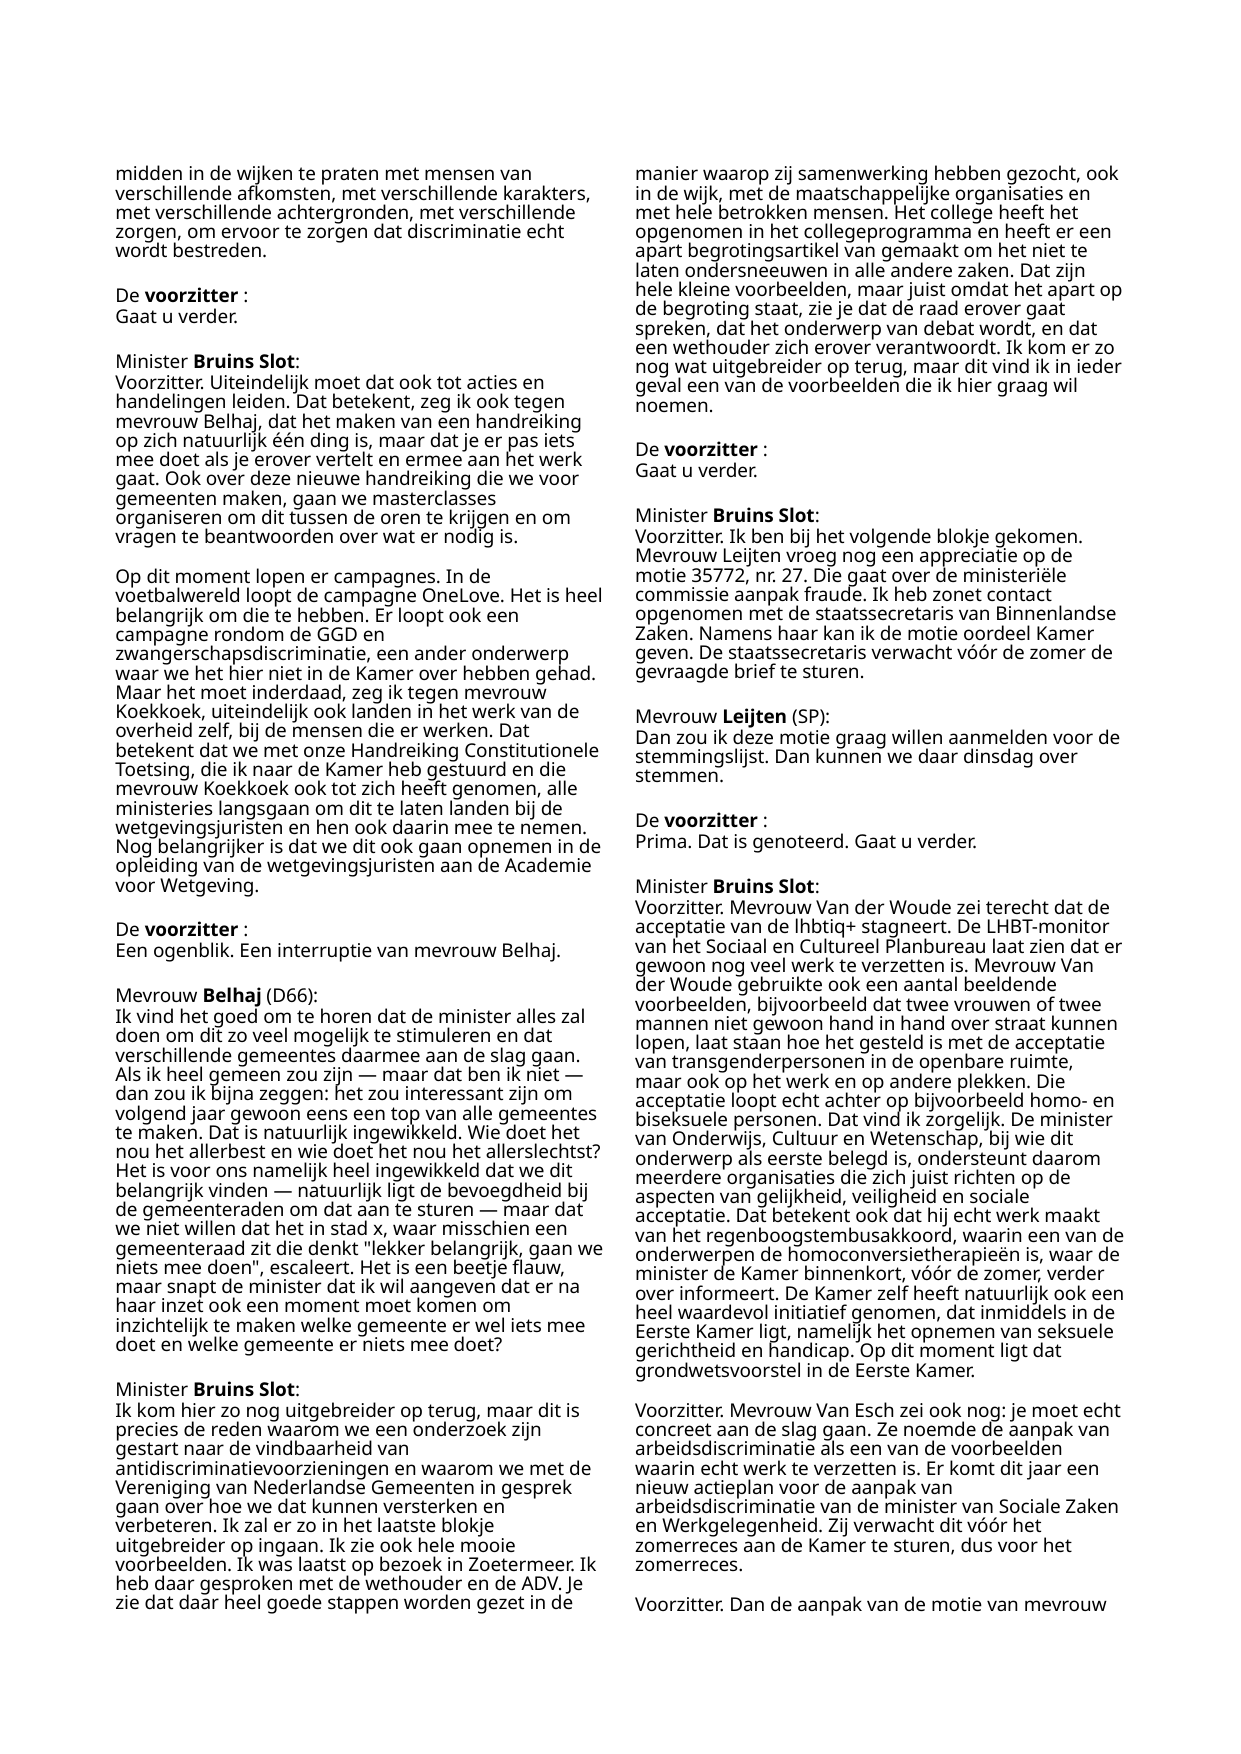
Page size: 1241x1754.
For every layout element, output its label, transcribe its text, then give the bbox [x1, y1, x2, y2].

text midden in de wijken te praten met mensen van verschillende afkomsten, met verschillende karakters, met verschillende achtergronden, met verschillende zorgen, om ervoor te zorgen dat discriminatie echt wordt bestreden. [115, 165, 605, 262]
text De voorzitter : [635, 808, 1125, 833]
text Voorzitter. Dan de aanpak van de motie van mevrouw [635, 1596, 1125, 1615]
text Minister Bruins Slot: [115, 348, 605, 374]
text De voorzitter : [115, 282, 605, 308]
text Ik vind het goed om te horen dat de minister alles zal doen om dit zo veel mogelijk te stimuleren en dat verschillende gemeentes daarmee aan de slag gaan. Als ik heel gemeen zou zijn — maar dat ben ik niet — dan zou ik bijna zeggen: het zou interessant zijn om volgend jaar gewoon eens een top van alle gemeentes te maken. Dat is natuurlijk ingewikkeld. Wie doet het nou het allerbest en wie doet het nou het allerslechtst? Het is voor ons namelijk heel ingewikkeld dat we dit belangrijk vinden — natuurlijk ligt de bevoegdheid bij de gemeenteraden om dat aan te sturen — maar dat we niet willen dat het in stad x, waar misschien een gemeenteraad zit die denkt "lekker belangrijk, gaan we niets mee doen", escaleert. Het is een beetje flauw, maar snapt de minister dat ik wil aangeven dat er na haar inzet ook een moment moet komen om inzichtelijk te maken welke gemeente er wel iets mee doet en welke gemeente er niets mee doet? [115, 1008, 605, 1355]
text Een ogenblik. Een interruptie van mevrouw Belhaj. [115, 942, 605, 962]
text Voorzitter. Ik ben bij het volgende blokje gekomen. Mevrouw Leijten vroeg nog een appreciatie op de motie 35772, nr. 27. Die gaat over de ministeriële commissie aanpak fraude. Ik heb zonet contact opgenomen met de staatssecretaris van Binnenlandse Zaken. Namens haar kan ik de motie oordeel Kamer geven. De staatssecretaris verwacht vóór de zomer de gevraagde brief te sturen. [635, 528, 1125, 682]
text De voorzitter : [115, 917, 605, 942]
text Ik kom hier zo nog uitgebreider op terug, maar dit is precies de reden waarom we een onderzoek zijn gestart naar de vindbaarheid van antidiscriminatievoorzieningen en waarom we met de Vereniging van Nederlandse Gemeenten in gesprek gaan over hoe we dat kunnen versterken en verbeteren. Ik zal er zo in het laatste blokje uitgebreider op ingaan. Ik zie ook hele mooie voorbeelden. Ik was laatst op bezoek in Zoetermeer. Ik heb daar gesproken met de wethouder en de ADV. Je zie dat daar heel goede stappen worden gezet in de [115, 1402, 605, 1614]
text Gaat u verder. [635, 462, 1125, 482]
text Mevrouw Leijten (SP): [635, 703, 1125, 729]
text De voorzitter : [635, 437, 1125, 462]
text Gaat u verder. [115, 308, 605, 327]
text Voorzitter. Mevrouw Van Esch zei ook nog: je moet echt concreet aan de slag gaan. Ze noemde de aanpak van arbeidsdiscriminatie als een van de voorbeelden waarin echt werk te verzetten is. Er komt dit jaar een nieuw actieplan voor de aanpak van arbeidsdiscriminatie van de minister van Sociale Zaken en Werkgelegenheid. Zij verwacht dit vóór het zomerreces aan de Kamer te sturen, dus voor het zomerreces. [635, 1402, 1125, 1575]
text manier waarop zij samenwerking hebben gezocht, ook in de wijk, met de maatschappelijke organisaties en met hele betrokken mensen. Het college heeft het opgenomen in het collegeprogramma en heeft er een apart begrotingsartikel van gemaakt om het niet te laten ondersneeuwen in alle andere zaken. Dat zijn hele kleine voorbeelden, maar juist omdat het apart op de begroting staat, zie je dat de raad erover gaat spreken, dat het onderwerp van debat wordt, en dat een wethouder zich erover verantwoordt. Ik kom er zo nog wat uitgebreider op terug, maar dit vind ik in ieder geval een van de voorbeelden die ik hier graag wil noemen. [635, 165, 1125, 416]
text Dan zou ik deze motie graag willen aanmelden voor de stemmingslijst. Dan kunnen we daar dinsdag over stemmen. [635, 729, 1125, 787]
text Minister Bruins Slot: [635, 502, 1125, 528]
text Minister Bruins Slot: [115, 1376, 605, 1402]
text Op dit moment lopen er campagnes. In de voetbalwereld loopt de campagne OneLove. Het is heel belangrijk om die te hebben. Er loopt ook een campagne rondom de GGD en zwangerschapsdiscriminatie, een ander onderwerp waar we het hier niet in de Kamer over hebben gehad. Maar het moet inderdaad, zeg ik tegen mevrouw Koekkoek, uiteindelijk ook landen in het werk van de overheid zelf, bij de mensen die er werken. Dat betekent dat we met onze Handreiking Constitutionele Toetsing, die ik naar de Kamer heb gestuurd en die mevrouw Koekkoek ook tot zich heeft genomen, alle ministeries langsgaan om dit te laten landen bij de wetgevingsjuristen en hen ook daarin mee te nemen. Nog belangrijker is dat we dit ook gaan opnemen in de opleiding van de wetgevingsjuristen aan de Academie voor Wetgeving. [115, 568, 605, 896]
text Minister Bruins Slot: [635, 873, 1125, 899]
text Voorzitter. Mevrouw Van der Woude zei terecht dat de acceptatie van de lhbtiq+ stagneert. De LHBT-monitor van het Sociaal en Cultureel Planbureau laat zien dat er gewoon nog veel werk te verzetten is. Mevrouw Van der Woude gebruikte ook een aantal beeldende voorbeelden, bijvoorbeeld dat twee vrouwen of twee mannen niet gewoon hand in hand over straat kunnen lopen, laat staan hoe het gesteld is met de acceptatie van transgenderpersonen in de openbare ruimte, maar ook op het werk en op andere plekken. Die acceptatie loopt echt achter op bijvoorbeeld homo- en biseksuele personen. Dat vind ik zorgelijk. De minister van Onderwijs, Cultuur en Wetenschap, bij wie dit onderwerp als eerste belegd is, ondersteunt daarom meerdere organisaties die zich juist richten op de aspecten van gelijkheid, veiligheid en sociale acceptatie. Dat betekent ook dat hij echt werk maakt van het regenboogstembusakkoord, waarin een van de onderwerpen de homoconversietherapieën is, waar de minister de Kamer binnenkort, vóór de zomer, verder over informeert. De Kamer zelf heeft natuurlijk ook een heel waardevol initiatief genomen, dat inmiddels in de Eerste Kamer ligt, namelijk het opnemen van seksuele gerichtheid en handicap. Op dit moment ligt dat grondwetsvoorstel in de Eerste Kamer. [635, 899, 1125, 1381]
text Voorzitter. Uiteindelijk moet dat ook tot acties en handelingen leiden. Dat betekent, zeg ik ook tegen mevrouw Belhaj, dat het maken van een handreiking op zich natuurlijk één ding is, maar dat je er pas iets mee doet als je erover vertelt en ermee aan het werk gaat. Ook over deze nieuwe handreiking die we voor gemeenten maken, gaan we masterclasses organiseren om dit tussen de oren te krijgen en om vragen te beantwoorden over wat er nodig is. [115, 374, 605, 547]
text Mevrouw Belhaj (D66): [115, 982, 605, 1008]
text Prima. Dat is genoteerd. Gaat u verder. [635, 833, 1125, 853]
